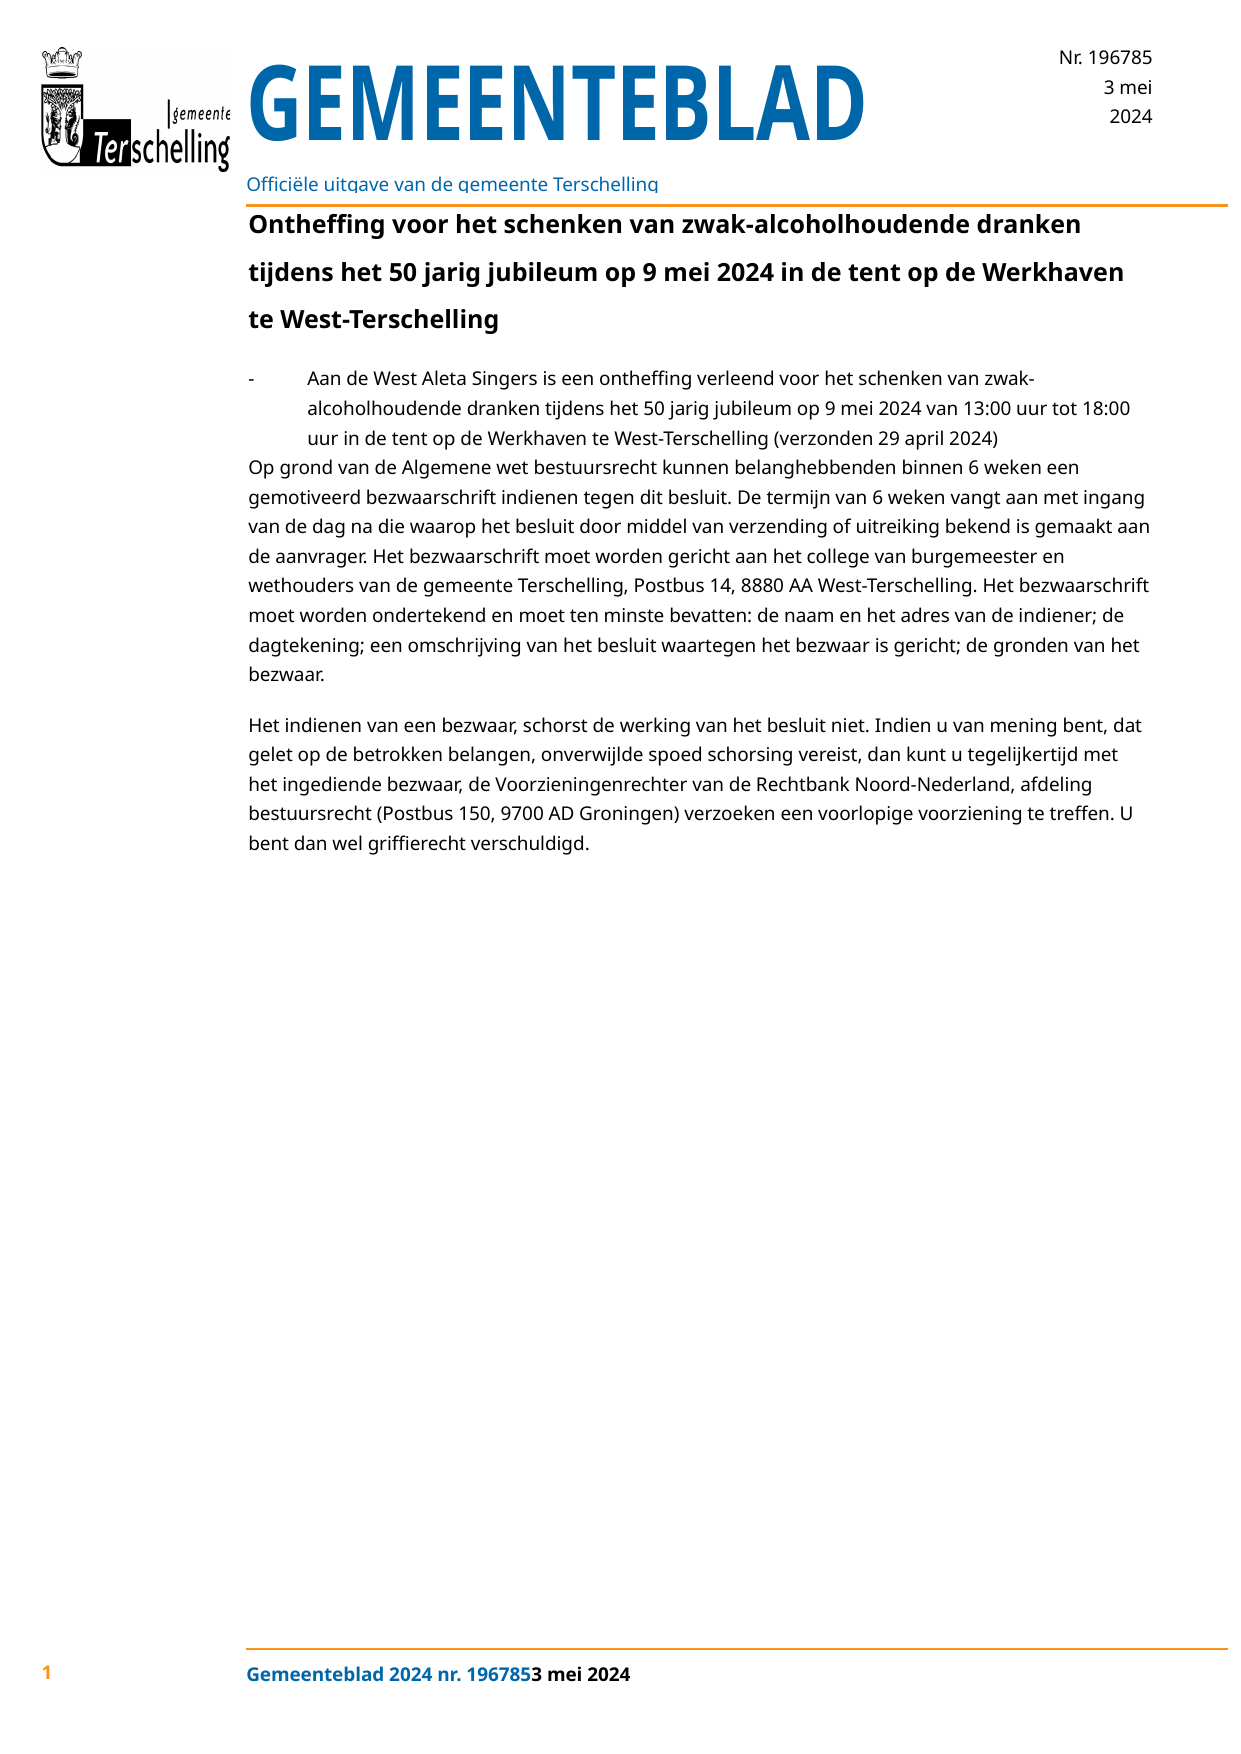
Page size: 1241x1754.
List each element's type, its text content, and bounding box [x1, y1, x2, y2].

list Aan de West Aleta Singers is een ontheffing verleend voor het schenken van zwak-alcoholhoudende dranken tijdens het 50 jarig jubileum op 9 mei 2024 van 13:00 uur tot 18:00 uur in de tent op de Werkhaven te West-Terschelling (verzonden 29 april 2024) [248, 366, 1152, 450]
text Ontheffing voor het schenken van zwak-alcoholhoudende dranken tijdens het 50 jarig jubileum op 9 mei 2024 in de tent op de Werkhaven te West-Terschelling [248, 207, 1152, 336]
text Op grond van de Algemene wet bestuursrecht kunnen belanghebbenden binnen 6 weken een gemotiveerd bezwaarschrift indienen tegen dit besluit. De termijn van 6 weken vangt aan met ingang van de dag na die waarop het besluit door middel van verzending of uitreiking bekend is gemaakt aan de aanvrager. Het bezwaarschrift moet worden gericht aan het college van burgemeester en wethouders van de gemeente Terschelling, Postbus 14, 8880 AA West-Terschelling. Het bezwaarschrift moet worden ondertekend en moet ten minste bevatten: de naam en het adres van de indiener; de dagtekening; een omschrijving van het besluit waartegen het bezwaar is gericht; de gronden van het bezwaar. [248, 454, 1152, 687]
picture [41, 47, 231, 172]
text Het indienen van een bezwaar, schorst de werking van het besluit niet. Indien u van mening bent, dat gelet op de betrokken belangen, onverwijlde spoed schorsing vereist, dan kunt u tegelijkertijd met het ingediende bezwaar, de Voorzieningenrechter van de Rechtbank Noord-Nederland, afdeling bestuursrecht (Postbus 150, 9700 AD Groningen) verzoeken een voorlopige voorziening te treffen. U bent dan wel griffierecht verschuldigd. [248, 712, 1152, 856]
